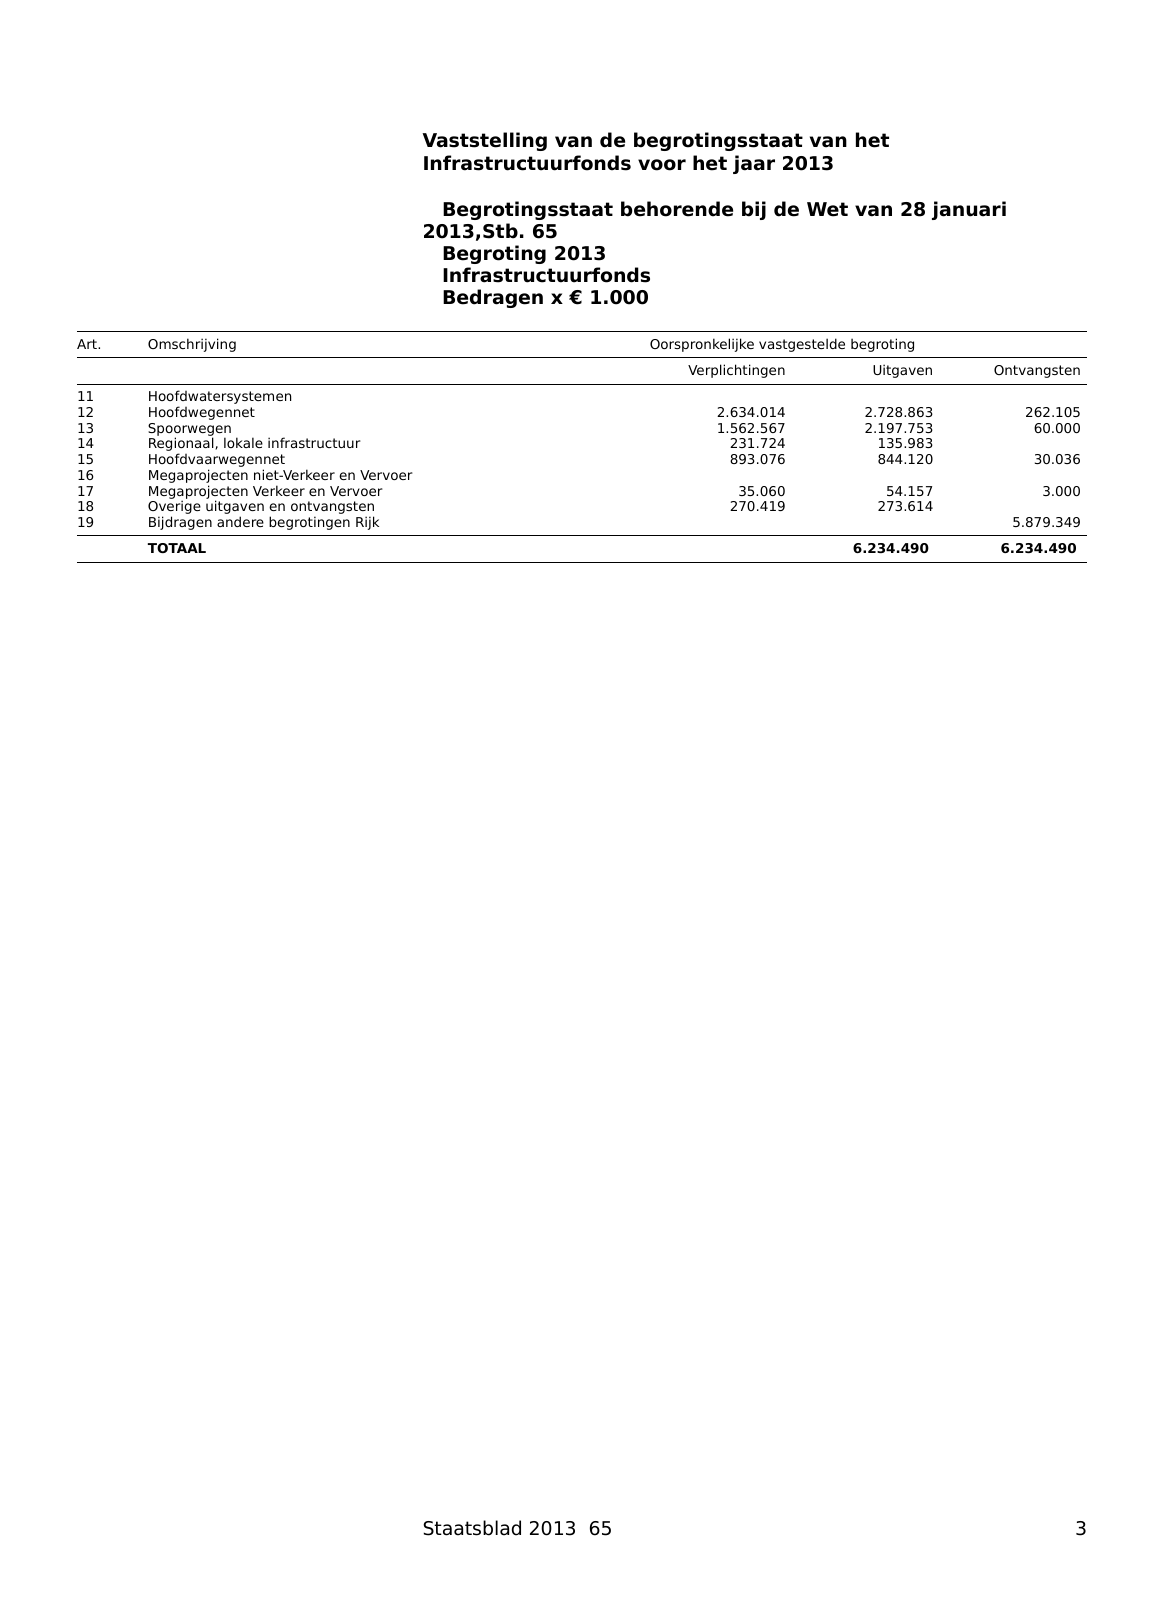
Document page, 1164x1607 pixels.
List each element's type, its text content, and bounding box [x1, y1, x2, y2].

table_cell [644, 385, 791, 405]
table_cell Megaprojecten Verkeer en Vervoer [142, 484, 644, 499]
text Infrastructuurfonds [422, 265, 1087, 287]
table_cell [939, 436, 1087, 452]
table_cell 1.562.567 [644, 421, 791, 436]
table_cell [939, 499, 1087, 515]
text Begrotingsstaat behorende bij de Wet van 28 januari 2013,Stb. 65 [422, 199, 1087, 243]
table_cell Overige uitgaven en ontvangsten [142, 499, 644, 515]
table_cell 2.197.753 [791, 421, 939, 436]
text Begroting 2013 [422, 243, 1087, 265]
table_cell 12 [77, 405, 142, 421]
table_cell 135.983 [791, 436, 939, 452]
table_cell 5.879.349 [939, 515, 1087, 535]
table_cell 54.157 [791, 484, 939, 499]
table_cell 14 [77, 436, 142, 452]
table_cell [644, 515, 791, 535]
table_cell Hoofdvaarwegennet [142, 452, 644, 468]
table_cell Verplichtingen [644, 358, 791, 383]
table_cell 13 [77, 421, 142, 436]
table_cell 262.105 [939, 405, 1087, 421]
table_cell Bijdragen andere begrotingen Rijk [142, 515, 644, 535]
table_cell 6.234.490 [939, 536, 1087, 562]
table_cell 2.634.014 [644, 405, 791, 421]
table_header Oorspronkelijke vastgestelde begroting [644, 332, 1087, 357]
table_cell Hoofdwatersystemen [142, 385, 644, 405]
table_cell 19 [77, 515, 142, 535]
table_cell [644, 468, 791, 483]
table_cell [77, 536, 142, 562]
table_cell [791, 385, 939, 405]
table_cell 3.000 [939, 484, 1087, 499]
table_cell Regionaal, lokale infrastructuur [142, 436, 644, 452]
table_cell [77, 358, 142, 383]
table_cell 6.234.490 [791, 536, 939, 562]
table_cell Megaprojecten niet-Verkeer en Vervoer [142, 468, 644, 483]
table_cell 15 [77, 452, 142, 468]
table_cell [644, 536, 791, 562]
table_cell [939, 468, 1087, 483]
table_header Art. [77, 332, 142, 357]
table_header Omschrijving [142, 332, 644, 357]
table_cell 11 [77, 385, 142, 405]
table_cell [142, 358, 644, 383]
table_cell 893.076 [644, 452, 791, 468]
table_cell 17 [77, 484, 142, 499]
subtitle Vaststelling van de begrotingsstaat van het Infrastructuurfonds voor het jaar 2013 [422, 130, 1087, 174]
table_cell 844.120 [791, 452, 939, 468]
table_cell [791, 468, 939, 483]
table_cell TOTAAL [142, 536, 644, 562]
table_cell Spoorwegen [142, 421, 644, 436]
table_cell 231.724 [644, 436, 791, 452]
table_cell 2.728.863 [791, 405, 939, 421]
table_cell 60.000 [939, 421, 1087, 436]
table_cell Hoofdwegennet [142, 405, 644, 421]
table_cell 273.614 [791, 499, 939, 515]
table_cell [939, 385, 1087, 405]
text Bedragen x € 1.000 [422, 287, 1087, 309]
table_cell 16 [77, 468, 142, 483]
table_cell [791, 515, 939, 535]
table_cell 35.060 [644, 484, 791, 499]
table_cell 18 [77, 499, 142, 515]
table_cell 270.419 [644, 499, 791, 515]
table_cell Uitgaven [791, 358, 939, 383]
table_cell 30.036 [939, 452, 1087, 468]
table_cell Ontvangsten [939, 358, 1087, 383]
